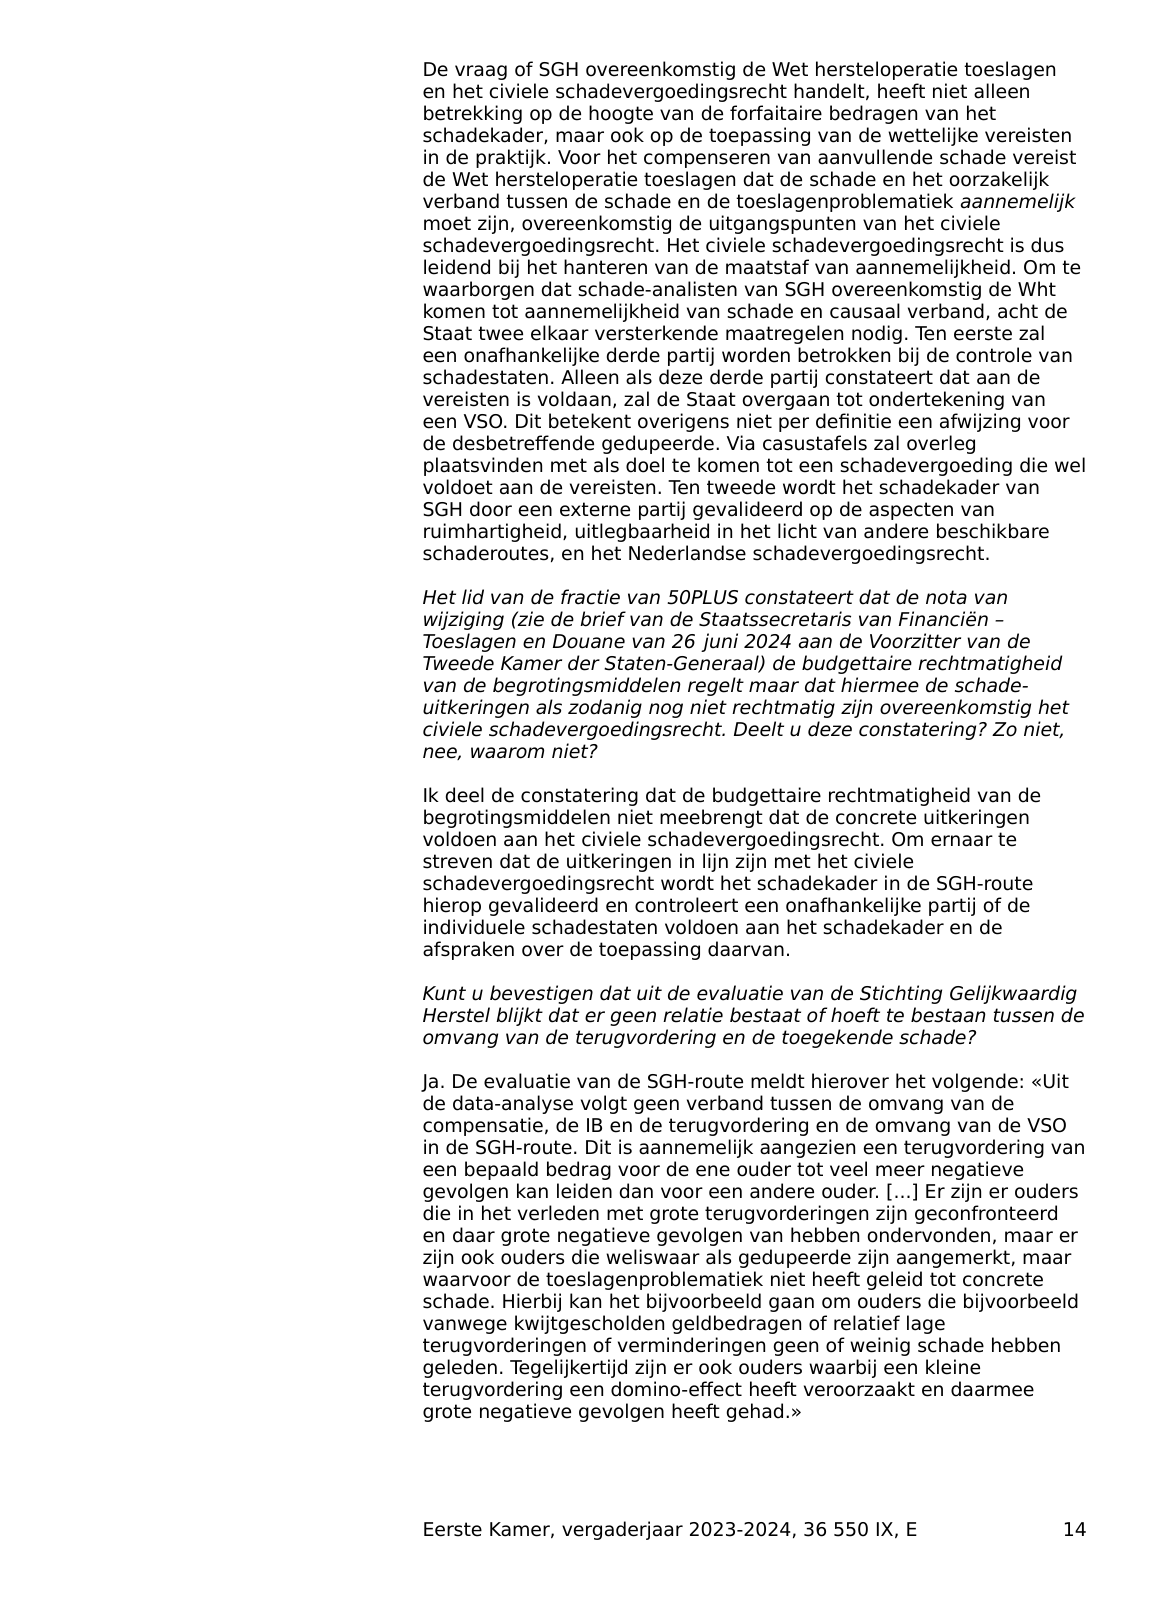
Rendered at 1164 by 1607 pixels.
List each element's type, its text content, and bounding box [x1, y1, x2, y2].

text Het lid van de fractie van 50PLUS constateert dat de nota van wijziging (zie de brief van de Staatssecretaris van Financiën – Toeslagen en Douane van 26 juni 2024 aan de Voorzitter van de Tweede Kamer der Staten-Generaal) de budgettaire rechtmatigheid van de begrotingsmiddelen regelt maar dat hiermee de schade-uitkeringen als zodanig nog niet rechtmatig zijn overeenkomstig het civiele schadevergoedingsrecht. Deelt u deze constatering? Zo niet, nee, waarom niet? [422, 587, 1087, 763]
text Ja. De evaluatie van de SGH-route meldt hierover het volgende: «Uit de data-analyse volgt geen verband tussen de omvang van de compensatie, de IB en de terugvordering en de omvang van de VSO in de SGH-route. Dit is aannemelijk aangezien een terugvordering van een bepaald bedrag voor de ene ouder tot veel meer negatieve gevolgen kan leiden dan voor een andere ouder. [...] Er zijn er ouders die in het verleden met grote terugvorderingen zijn geconfronteerd en daar grote negatieve gevolgen van hebben ondervonden, maar er zijn ook ouders die weliswaar als gedupeerde zijn aangemerkt, maar waarvoor de toeslagenproblematiek niet heeft geleid tot concrete schade. Hierbij kan het bijvoorbeeld gaan om ouders die bijvoorbeeld vanwege kwijtgescholden geldbedragen of relatief lage terugvorderingen of verminderingen geen of weinig schade hebben geleden. Tegelijkertijd zijn er ook ouders waarbij een kleine terugvordering een domino-effect heeft veroorzaakt en daarmee grote negatieve gevolgen heeft gehad.» [422, 1071, 1087, 1423]
text Ik deel de constatering dat de budgettaire rechtmatigheid van de begrotingsmiddelen niet meebrengt dat de concrete uitkeringen voldoen aan het civiele schadevergoedingsrecht. Om ernaar te streven dat de uitkeringen in lijn zijn met het civiele schadevergoedingsrecht wordt het schadekader in de SGH-route hierop gevalideerd en controleert een onafhankelijke partij of de individuele schadestaten voldoen aan het schadekader en de afspraken over de toepassing daarvan. [422, 785, 1087, 961]
text De vraag of SGH overeenkomstig de Wet hersteloperatie toeslagen en het civiele schadevergoedingsrecht handelt, heeft niet alleen betrekking op de hoogte van de forfaitaire bedragen van het schadekader, maar ook op de toepassing van de wettelijke vereisten in de praktijk. Voor het compenseren van aanvullende schade vereist de Wet hersteloperatie toeslagen dat de schade en het oorzakelijk verband tussen de schade en de toeslagenproblematiek aannemelijk moet zijn, overeenkomstig de uitgangspunten van het civiele schadevergoedingsrecht. Het civiele schadevergoedingsrecht is dus leidend bij het hanteren van de maatstaf van aannemelijkheid. Om te waarborgen dat schade-analisten van SGH overeenkomstig de Wht komen tot aannemelijkheid van schade en causaal verband, acht de Staat twee elkaar versterkende maatregelen nodig. Ten eerste zal een onafhankelijke derde partij worden betrokken bij de controle van schadestaten. Alleen als deze derde partij constateert dat aan de vereisten is voldaan, zal de Staat overgaan tot ondertekening van een VSO. Dit betekent overigens niet per definitie een afwijzing voor de desbetreffende gedupeerde. Via casustafels zal overleg plaatsvinden met als doel te komen tot een schadevergoeding die wel voldoet aan de vereisten. Ten tweede wordt het schadekader van SGH door een externe partij gevalideerd op de aspecten van ruimhartigheid, uitlegbaarheid in het licht van andere beschikbare schaderoutes, en het Nederlandse schadevergoedingsrecht. [422, 59, 1087, 564]
text Kunt u bevestigen dat uit de evaluatie van de Stichting Gelijkwaardig Herstel blijkt dat er geen relatie bestaat of hoeft te bestaan tussen de omvang van de terugvordering en de toegekende schade? [422, 983, 1087, 1049]
